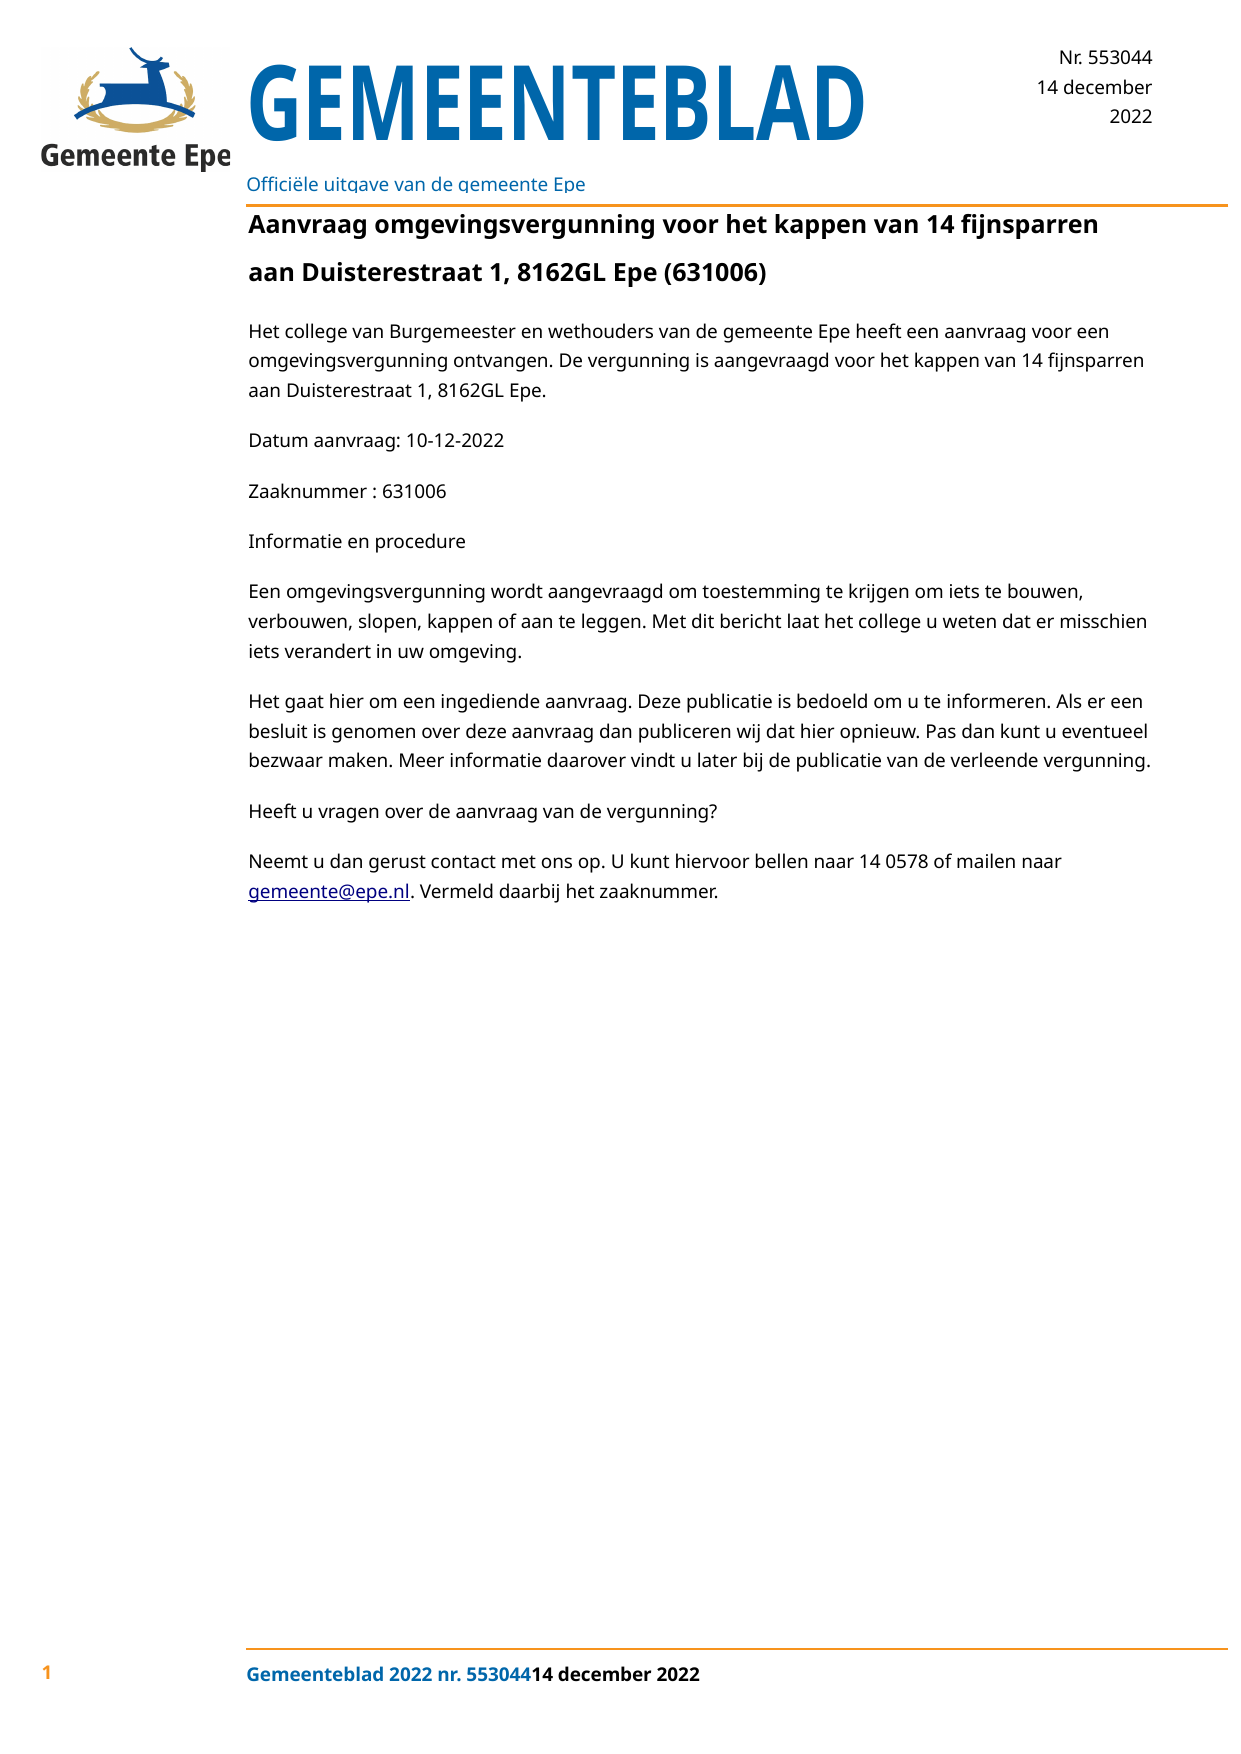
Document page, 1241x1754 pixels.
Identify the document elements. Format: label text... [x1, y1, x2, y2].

text Het gaat hier om een ingediende aanvraag. Deze publicatie is bedoeld om u te informeren. Als er een besluit is genomen over deze aanvraag dan publiceren wij dat hier opnieuw. Pas dan kunt u eventueel bezwaar maken. Meer informatie daarover vindt u later bij de publicatie van de verleende vergunning. [248, 688, 1152, 773]
text Het college van Burgemeester en wethouders van de gemeente Epe heeft een aanvraag voor een omgevingsvergunning ontvangen. De vergunning is aangevraagd voor het kappen van 14 fijnsparren aan Duisterestraat 1, 8162GL Epe. [248, 318, 1152, 403]
text Datum aanvraag: 10-12-2022 [248, 427, 1152, 453]
text Aanvraag omgevingsvergunning voor het kappen van 14 fijnsparren aan Duisterestraat 1, 8162GL Epe (631006) [248, 207, 1152, 288]
text Een omgevingsvergunning wordt aangevraagd om toestemming te krijgen om iets te bouwen, verbouwen, slopen, kappen of aan te leggen. Met dit bericht laat het college u weten dat er misschien iets verandert in uw omgeving. [248, 579, 1152, 664]
picture [41, 47, 231, 172]
text Zaaknummer : 631006 [248, 478, 1152, 504]
text Informatie en procedure [248, 528, 1152, 554]
text Neemt u dan gerust contact met ons op. U kunt hiervoor bellen naar 14 0578 of mailen naar gemeente@epe.nl. Vermeld daarbij het zaaknummer. [248, 848, 1152, 904]
text Heeft u vragen over de aanvraag van de vergunning? [248, 798, 1152, 824]
